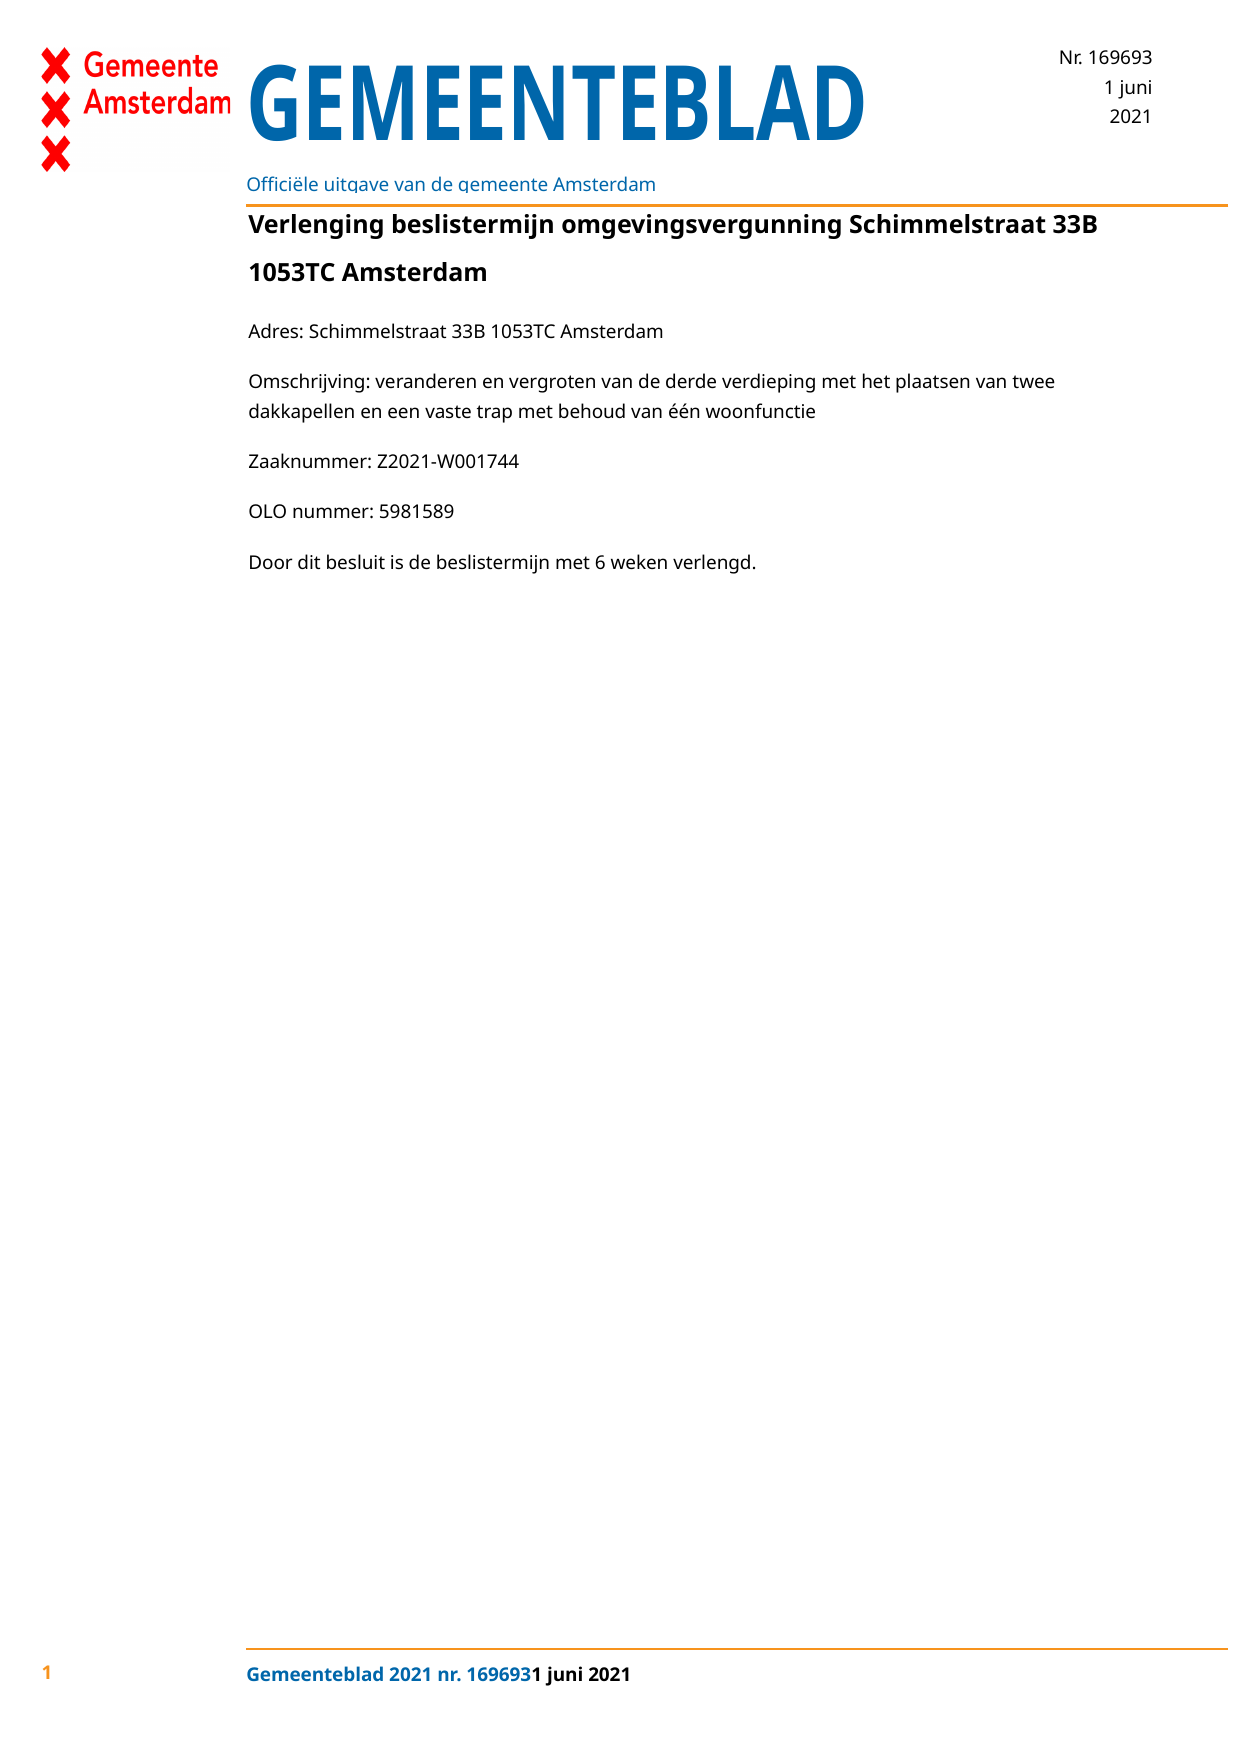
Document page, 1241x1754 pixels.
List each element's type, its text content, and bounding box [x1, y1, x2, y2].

text Adres: Schimmelstraat 33B 1053TC Amsterdam [248, 318, 1152, 344]
text Zaaknummer: Z2021-W001744 [248, 448, 1152, 474]
text Door dit besluit is de beslistermijn met 6 weken verlengd. [248, 549, 1152, 575]
text Omschrijving: veranderen en vergroten van de derde verdieping met het plaatsen van twee dakkapellen en een vaste trap met behoud van één woonfunctie [248, 368, 1152, 424]
text OLO nummer: 5981589 [248, 499, 1152, 524]
picture [41, 47, 231, 172]
text Verlenging beslistermijn omgevingsvergunning Schimmelstraat 33B 1053TC Amsterdam [248, 207, 1152, 288]
